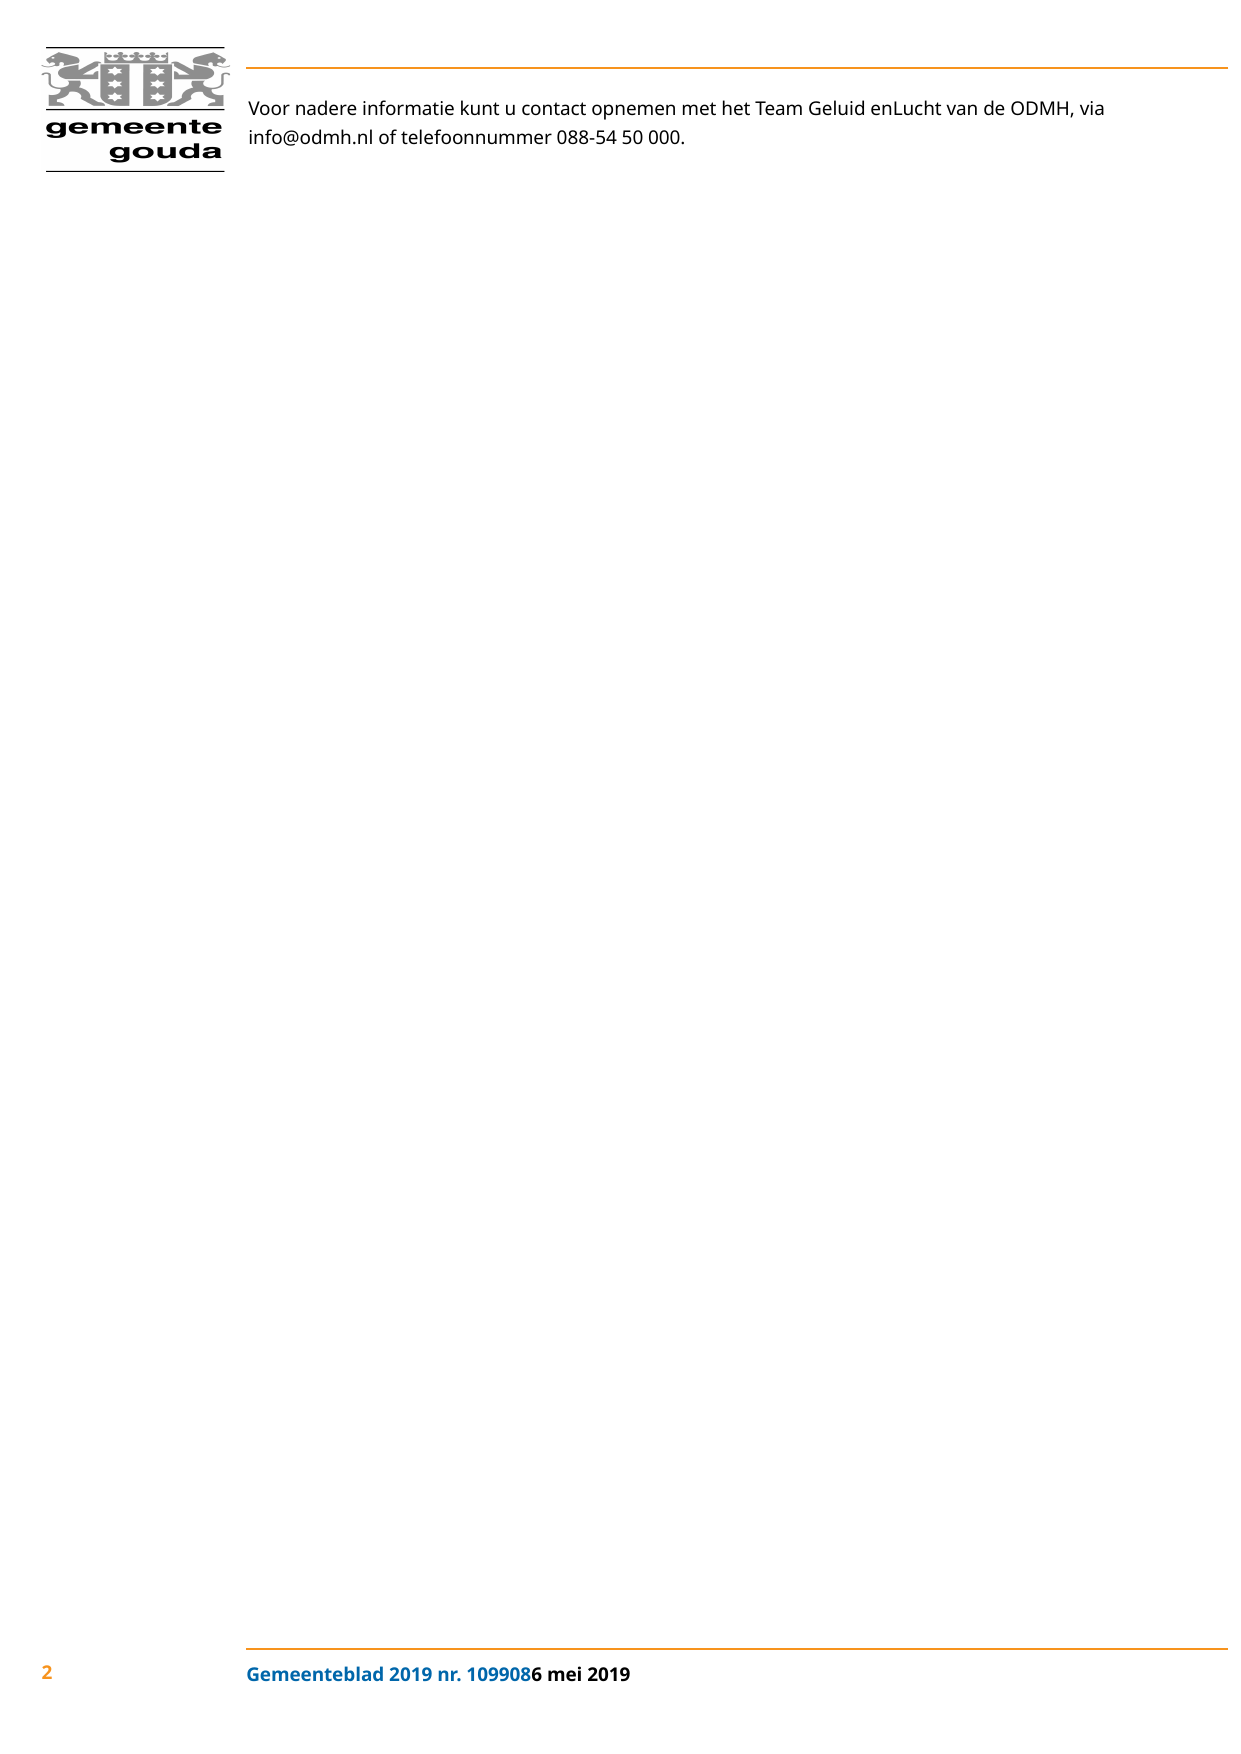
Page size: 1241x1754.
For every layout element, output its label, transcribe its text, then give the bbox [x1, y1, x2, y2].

text Voor nadere informatie kunt u contact opnemen met het Team Geluid enLucht van de ODMH, via info@odmh.nl of telefoonnummer 088-54 50 000. [248, 95, 1152, 150]
picture [41, 47, 231, 172]
